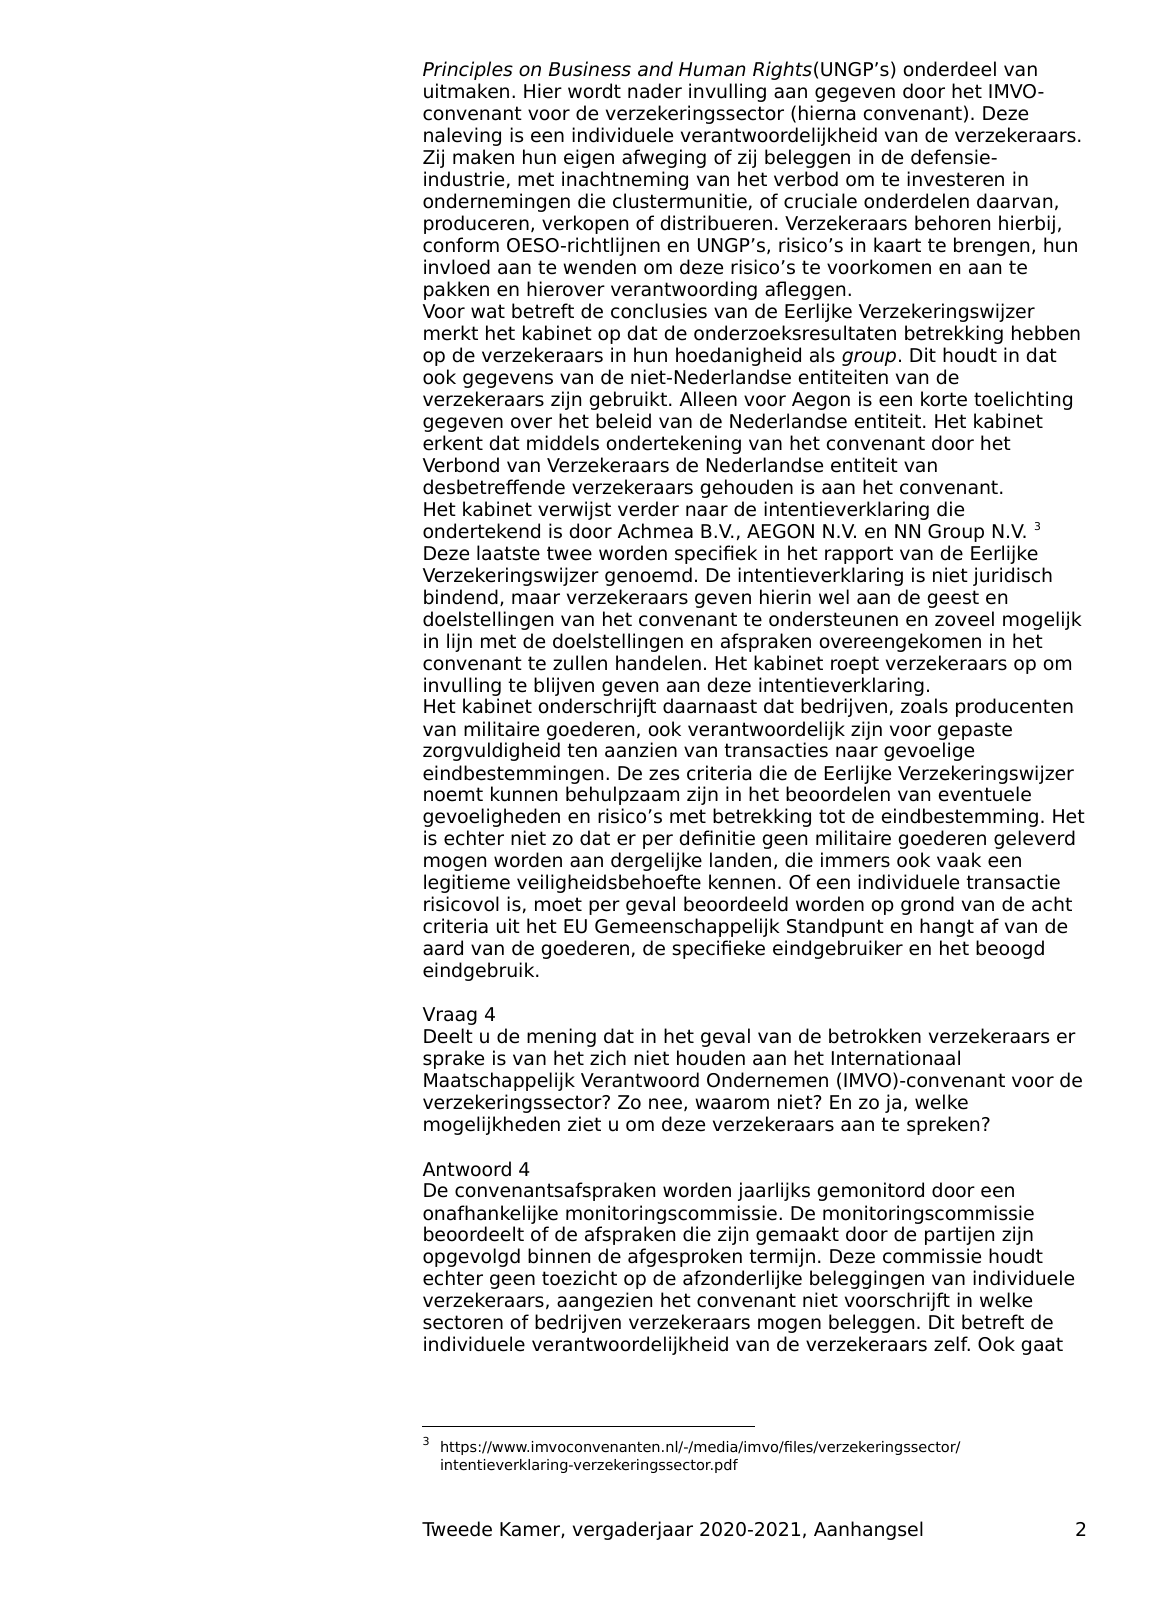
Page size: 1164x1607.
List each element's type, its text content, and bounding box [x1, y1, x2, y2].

text Antwoord 4 [422, 1158, 1087, 1180]
text Deelt u de mening dat in het geval van de betrokken verzekeraars er sprake is van het zich niet houden aan het Internationaal Maatschappelijk Verantwoord Ondernemen (IMVO)-convenant voor de verzekeringssector? Zo nee, waarom niet? En zo ja, welke mogelijkheden ziet u om deze verzekeraars aan te spreken? [422, 1026, 1087, 1136]
text Het kabinet onderschrijft daarnaast dat bedrijven, zoals producenten van militaire goederen, ook verantwoordelijk zijn voor gepaste zorgvuldigheid ten aanzien van transacties naar gevoelige eindbestemmingen. De zes criteria die de Eerlijke Verzekeringswijzer noemt kunnen behulpzaam zijn in het beoordelen van eventuele gevoeligheden en risico’s met betrekking tot de eindbestemming. Het is echter niet zo dat er per definitie geen militaire goederen geleverd mogen worden aan dergelijke landen, die immers ook vaak een legitieme veiligheidsbehoefte kennen. Of een individuele transactie risicovol is, moet per geval beoordeeld worden op grond van de acht criteria uit het EU Gemeenschappelijk Standpunt en hangt af van de aard van de goederen, de specifieke eindgebruiker en het beoogd eindgebruik. [422, 696, 1087, 982]
text Het kabinet verwijst verder naar de intentieverklaring die ondertekend is door Achmea B.V., AEGON N.V. en NN Group N.V. Deze laatste twee worden specifiek in het rapport van de Eerlijke Verzekeringswijzer genoemd. De intentieverklaring is niet juridisch bindend, maar verzekeraars geven hierin wel aan de geest en doelstellingen van het convenant te ondersteunen en zoveel mogelijk in lijn met de doelstellingen en afspraken overeengekomen in het convenant te zullen handelen. Het kabinet roept verzekeraars op om invulling te blijven geven aan deze intentieverklaring. [422, 499, 1087, 696]
text Principles on Business and Human Rights(UNGP’s) onderdeel van uitmaken. Hier wordt nader invulling aan gegeven door het IMVO-convenant voor de verzekeringssector (hierna convenant). Deze naleving is een individuele verantwoordelijkheid van de verzekeraars. Zij maken hun eigen afweging of zij beleggen in de defensie-industrie, met inachtneming van het verbod om te investeren in ondernemingen die clustermunitie, of cruciale onderdelen daarvan, produceren, verkopen of distribueren. Verzekeraars behoren hierbij, conform OESO-richtlijnen en UNGP’s, risico’s in kaart te brengen, hun invloed aan te wenden om deze risico’s te voorkomen en aan te pakken en hierover verantwoording afleggen. [422, 59, 1087, 301]
text https://www.imvoconvenanten.nl/-/media/imvo/files/verzekeringssector/intentieverklaring-verzekeringssector.pdf [422, 1435, 1087, 1474]
text Voor wat betreft de conclusies van de Eerlijke Verzekeringswijzer merkt het kabinet op dat de onderzoeksresultaten betrekking hebben op de verzekeraars in hun hoedanigheid als group. Dit houdt in dat ook gegevens van de niet-Nederlandse entiteiten van de verzekeraars zijn gebruikt. Alleen voor Aegon is een korte toelichting gegeven over het beleid van de Nederlandse entiteit. Het kabinet erkent dat middels ondertekening van het convenant door het Verbond van Verzekeraars de Nederlandse entiteit van desbetreffende verzekeraars gehouden is aan het convenant. [422, 301, 1087, 499]
text De convenantsafspraken worden jaarlijks gemonitord door een onafhankelijke monitoringscommissie. De monitoringscommissie beoordeelt of de afspraken die zijn gemaakt door de partijen zijn opgevolgd binnen de afgesproken termijn. Deze commissie houdt echter geen toezicht op de afzonderlijke beleggingen van individuele verzekeraars, aangezien het convenant niet voorschrijft in welke sectoren of bedrijven verzekeraars mogen beleggen. Dit betreft de individuele verantwoordelijkheid van de verzekeraars zelf. Ook gaat [422, 1180, 1087, 1356]
text Vraag 4 [422, 1004, 1087, 1026]
